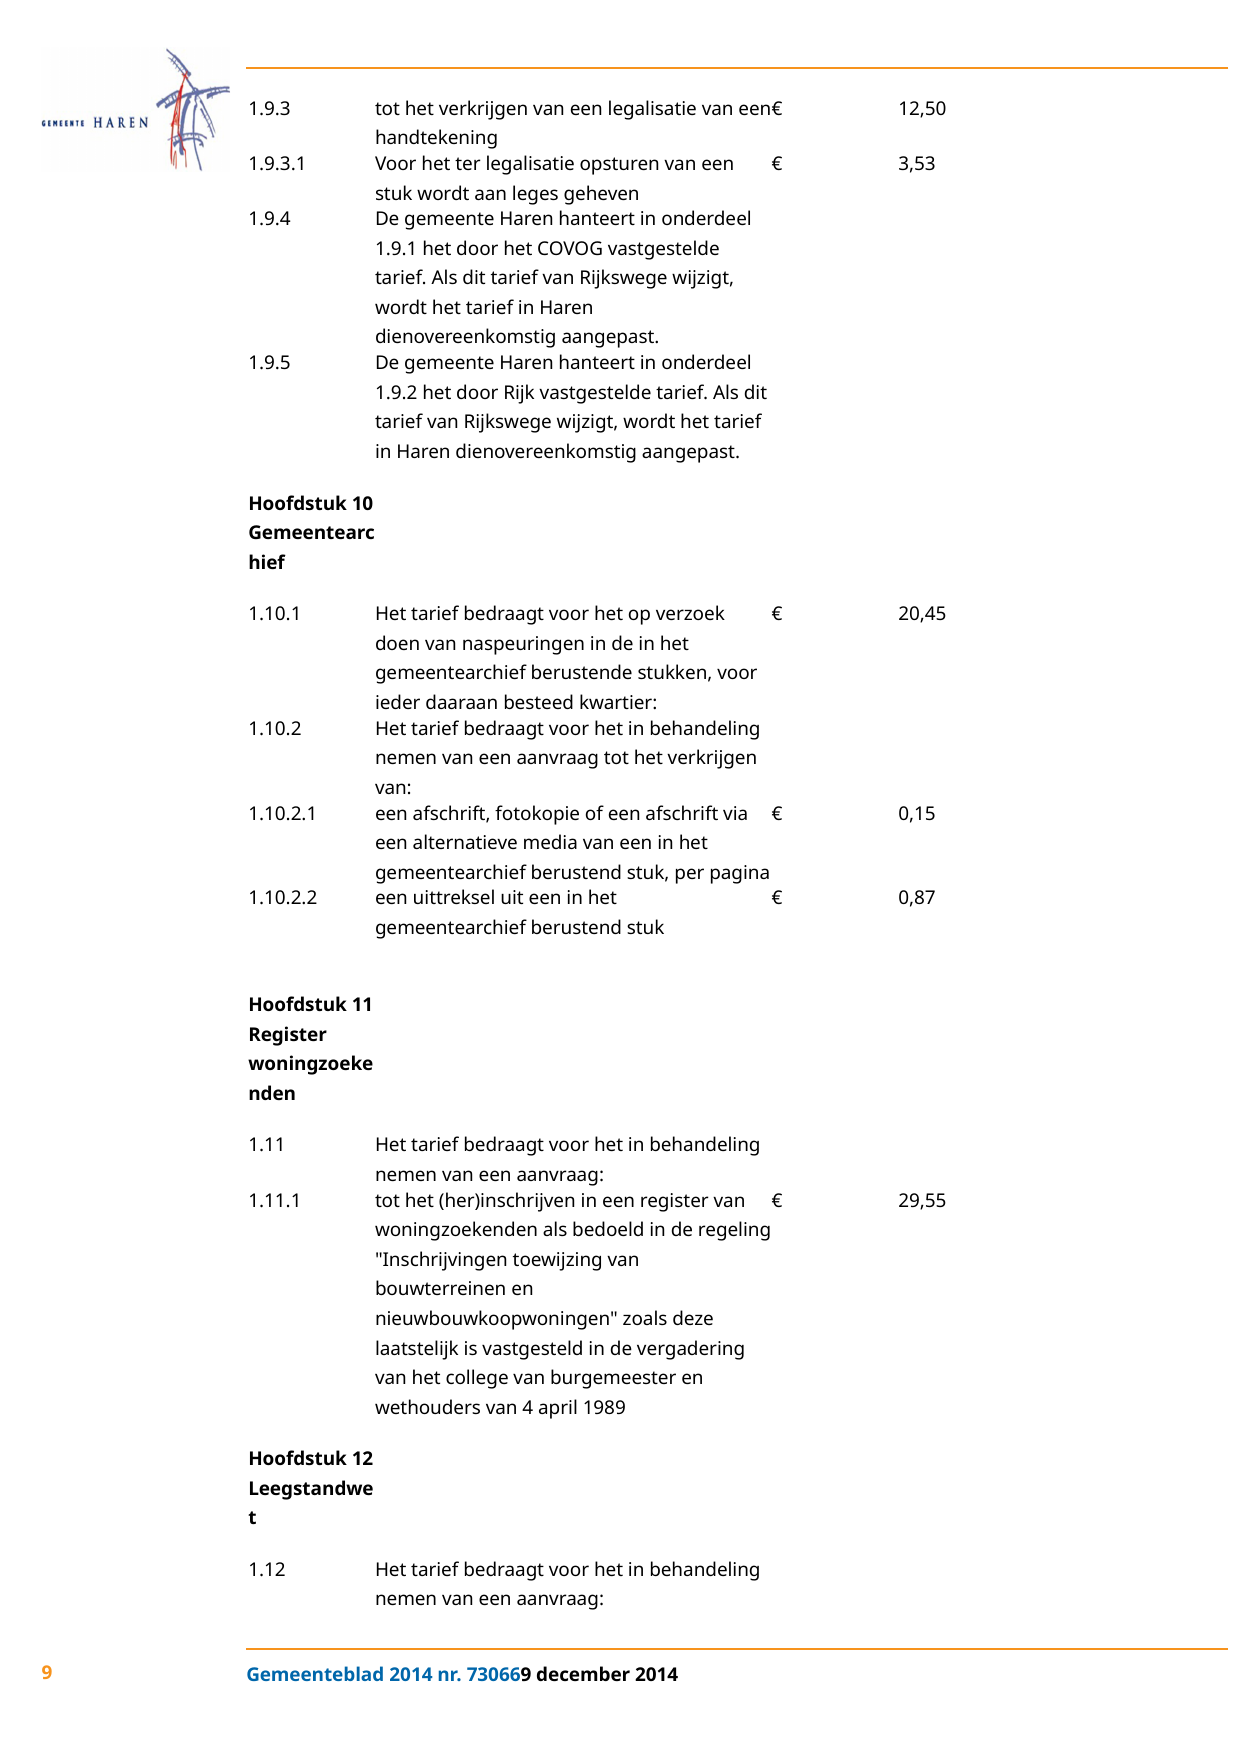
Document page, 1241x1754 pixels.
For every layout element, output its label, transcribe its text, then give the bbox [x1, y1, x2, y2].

table_cell [898, 715, 1025, 800]
table_cell [898, 966, 1025, 991]
table_cell 1.9.4 [248, 205, 375, 349]
table_cell € [771, 150, 898, 205]
table_cell 1.10.2 [248, 715, 375, 800]
table_cell [771, 1445, 898, 1530]
table_cell [375, 1445, 771, 1530]
table_cell [248, 1530, 375, 1556]
table_cell [771, 715, 898, 800]
table_cell [248, 1106, 375, 1132]
table_cell [248, 575, 375, 600]
table_cell [771, 1106, 898, 1132]
table_cell 0,87 [898, 885, 1025, 940]
table_cell 0,15 [898, 800, 1025, 884]
table_cell [375, 991, 771, 1106]
table_cell [771, 1556, 898, 1611]
table_cell 3,53 [898, 150, 1025, 205]
table_cell [898, 940, 1025, 966]
table_cell Hoofdstuk 12 Leegstandwet [248, 1445, 375, 1530]
table_cell Voor het ter legalisatie opsturen van een stuk wordt aan leges geheven [375, 150, 771, 205]
table_cell [898, 1556, 1025, 1611]
table_cell Het tarief bedraagt voor het in behandeling nemen van een aanvraag: [375, 1132, 771, 1187]
table_cell 1.10.1 [248, 600, 375, 715]
table_cell [771, 350, 898, 464]
table_cell [375, 966, 771, 991]
table_cell [375, 1106, 771, 1132]
table_cell [248, 1420, 375, 1445]
table_cell 29,55 [898, 1187, 1025, 1420]
table_cell € [771, 1187, 898, 1420]
table_cell [898, 575, 1025, 600]
table_cell [771, 575, 898, 600]
table_cell [248, 940, 375, 966]
table_cell [375, 940, 771, 966]
table_cell 1.10.2.2 [248, 885, 375, 940]
table_cell [771, 205, 898, 349]
table_cell tot het verkrijgen van een legalisatie van een handtekening [375, 95, 771, 150]
table_cell [898, 1106, 1025, 1132]
table_cell [771, 1132, 898, 1187]
table_cell [771, 490, 898, 574]
table_cell tot het (her)inschrijven in een register van woningzoekenden als bedoeld in de regeling "Inschrijvingen toewijzing van bouwterreinen en nieuwbouwkoopwoningen" zoals deze laatstelijk is vastgesteld in de vergadering van het college van burgemeester en wethouders van 4 april 1989 [375, 1187, 771, 1420]
table_cell € [771, 885, 898, 940]
table_cell De gemeente Haren hanteert in onderdeel 1.9.2 het door Rijk vastgestelde tarief. Als dit tarief van Rijkswege wijzigt, wordt het tarief in Haren dienovereenkomstig aangepast. [375, 350, 771, 464]
table_cell [898, 1132, 1025, 1187]
table_cell [898, 1420, 1025, 1445]
table_cell Hoofdstuk 10 Gemeentearchief [248, 490, 375, 574]
table_cell [771, 1420, 898, 1445]
table_cell € [771, 95, 898, 150]
table_cell [771, 464, 898, 490]
table_cell een uittreksel uit een in het gemeentearchief berustend stuk [375, 885, 771, 940]
table_cell [771, 991, 898, 1106]
table_cell Het tarief bedraagt voor het in behandeling nemen van een aanvraag: [375, 1556, 771, 1611]
table_cell 12,50 [898, 95, 1025, 150]
table_cell Hoofdstuk 11 Register woningzoekenden [248, 991, 375, 1106]
table_cell € [771, 800, 898, 884]
table_cell [375, 575, 771, 600]
table_cell 20,45 [898, 600, 1025, 715]
table_cell 1.11.1 [248, 1187, 375, 1420]
table_cell € [771, 600, 898, 715]
table_cell [898, 350, 1025, 464]
table_cell 1.9.3 [248, 95, 375, 150]
table_cell 1.9.3.1 [248, 150, 375, 205]
table_cell [375, 1530, 771, 1556]
table_cell [375, 490, 771, 574]
table_cell 1.12 [248, 1556, 375, 1611]
table_cell [771, 940, 898, 966]
table_cell [375, 1420, 771, 1445]
table_cell 1.11 [248, 1132, 375, 1187]
table_cell 1.9.5 [248, 350, 375, 464]
table_cell [375, 464, 771, 490]
table_cell Het tarief bedraagt voor het op verzoek doen van naspeuringen in de in het gemeentearchief berustende stukken, voor ieder daaraan besteed kwartier: [375, 600, 771, 715]
table_cell [898, 205, 1025, 349]
table_cell [248, 464, 375, 490]
table_cell [898, 1530, 1025, 1556]
table_cell een afschrift, fotokopie of een afschrift via een alternatieve media van een in het gemeentearchief berustend stuk, per pagina [375, 800, 771, 884]
picture [41, 47, 231, 172]
table_cell [898, 464, 1025, 490]
table_cell [248, 966, 375, 991]
table_cell [771, 1530, 898, 1556]
table_cell Het tarief bedraagt voor het in behandeling nemen van een aanvraag tot het verkrijgen van: [375, 715, 771, 800]
table_cell De gemeente Haren hanteert in onderdeel 1.9.1 het door het COVOG vastgestelde tarief. Als dit tarief van Rijkswege wijzigt, wordt het tarief in Haren dienovereenkomstig aangepast. [375, 205, 771, 349]
table_cell [771, 966, 898, 991]
table_cell 1.10.2.1 [248, 800, 375, 884]
